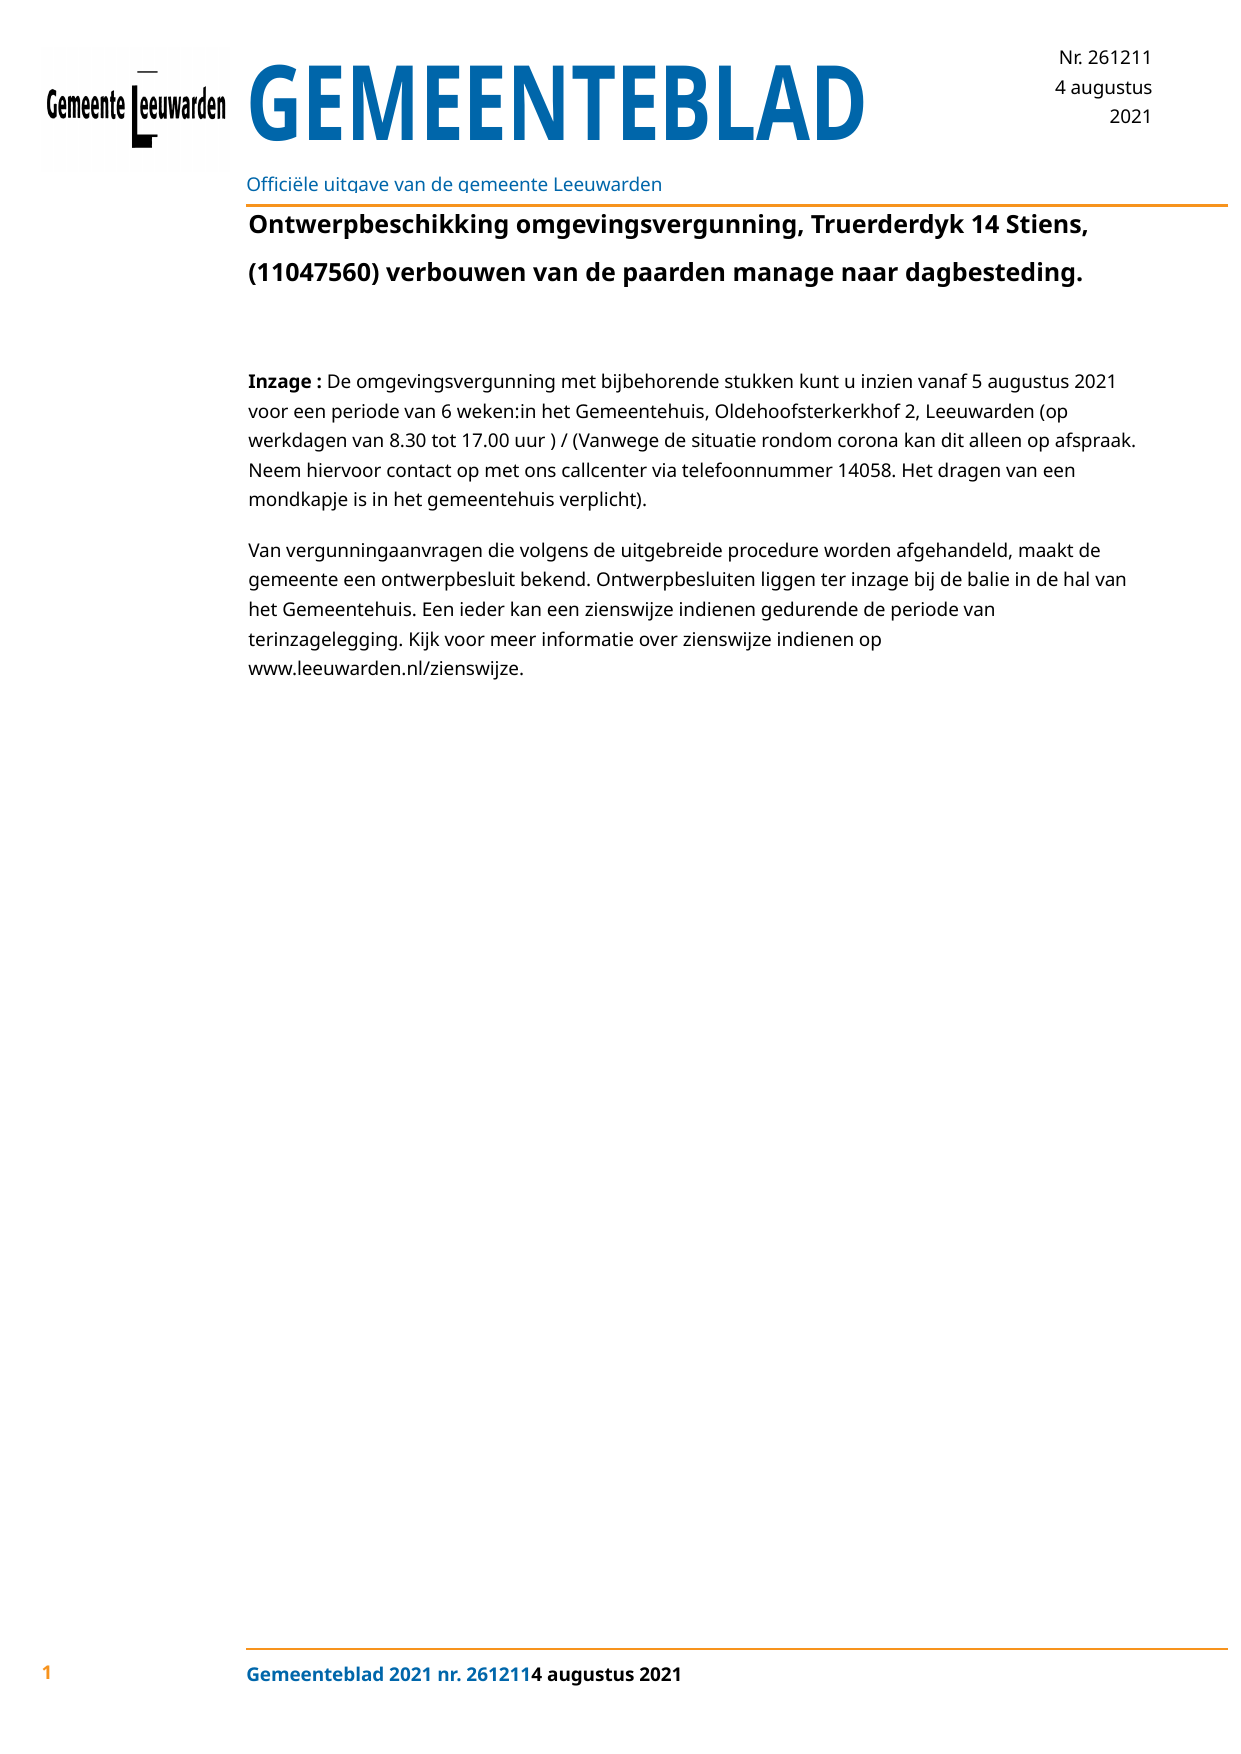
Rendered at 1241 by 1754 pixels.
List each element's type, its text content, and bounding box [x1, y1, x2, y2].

text Inzage : De omgevingsvergunning met bijbehorende stukken kunt u inzien vanaf 5 augustus 2021 voor een periode van 6 weken:in het Gemeentehuis, Oldehoofsterkerkhof 2, Leeuwarden (op werkdagen van 8.30 tot 17.00 uur ) / (Vanwege de situatie rondom corona kan dit alleen op afspraak. Neem hiervoor contact op met ons callcenter via telefoonnummer 14058. Het dragen van een mondkapje is in het gemeentehuis verplicht). [248, 368, 1152, 512]
text Van vergunningaanvragen die volgens de uitgebreide procedure worden afgehandeld, maakt de gemeente een ontwerpbesluit bekend. Ontwerpbesluiten liggen ter inzage bij de balie in de hal van het Gemeentehuis. Een ieder kan een zienswijze indienen gedurende de periode van terinzagelegging. Kijk voor meer informatie over zienswijze indienen op www.leeuwarden.nl/zienswijze. [248, 537, 1152, 681]
picture [41, 47, 231, 172]
text Ontwerpbeschikking omgevingsvergunning, Truerderdyk 14 Stiens, (11047560) verbouwen van de paarden manage naar dagbesteding. [248, 207, 1152, 288]
